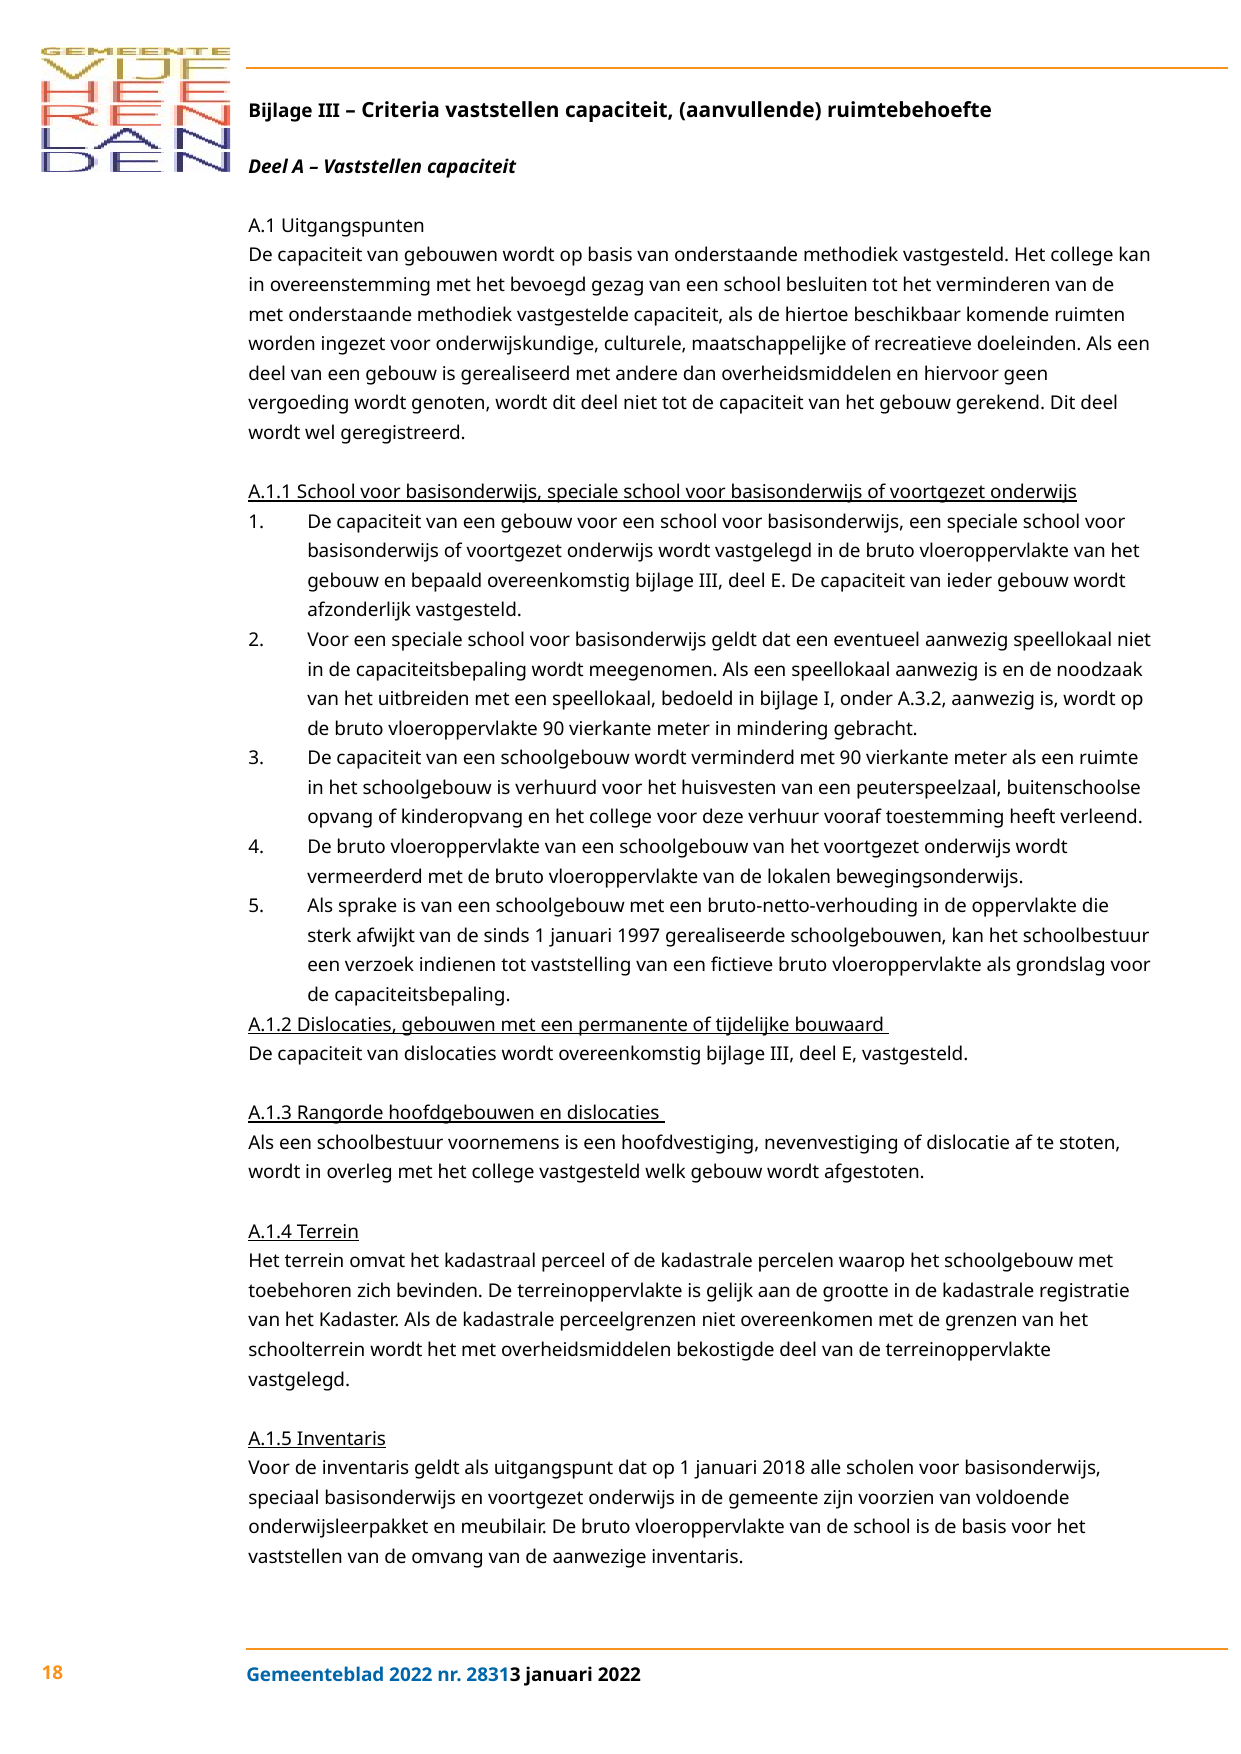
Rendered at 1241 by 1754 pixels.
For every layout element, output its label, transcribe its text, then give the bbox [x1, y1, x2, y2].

text Als een schoolbestuur voornemens is een hoofdvestiging, nevenvestiging of dislocatie af te stoten, wordt in overleg met het college vastgesteld welk gebouw wordt afgestoten. [248, 1129, 1152, 1184]
list De capaciteit van een gebouw voor een school voor basisonderwijs, een speciale school voor basisonderwijs of voortgezet onderwijs wordt vastgelegd in de bruto vloeroppervlakte van het gebouw en bepaald overeenkomstig bijlage III, deel E. De capaciteit van ieder gebouw wordt afzonderlijk vastgesteld. [248, 508, 1152, 622]
picture [41, 47, 231, 172]
text Voor de inventaris geldt als uitgangspunt dat op 1 januari 2018 alle scholen voor basisonderwijs, speciaal basisonderwijs en voortgezet onderwijs in de gemeente zijn voorzien van voldoende onderwijsleerpakket en meubilair. De bruto vloeroppervlakte van de school is de basis voor het vaststellen van de omvang van de aanwezige inventaris. [248, 1454, 1152, 1569]
text Het terrein omvat het kadastraal perceel of de kadastrale percelen waarop het schoolgebouw met toebehoren zich bevinden. De terreinoppervlakte is gelijk aan de grootte in de kadastrale registratie van het Kadaster. Als de kadastrale perceelgrenzen niet overeenkomen met de grenzen van het schoolterrein wordt het met overheidsmiddelen bekostigde deel van de terreinoppervlakte vastgelegd. [248, 1247, 1152, 1392]
list Voor een speciale school voor basisonderwijs geldt dat een eventueel aanwezig speellokaal niet in de capaciteitsbepaling wordt meegenomen. Als een speellokaal aanwezig is en de noodzaak van het uitbreiden met een speellokaal, bedoeld in bijlage I, onder A.3.2, aanwezig is, wordt op de bruto vloeroppervlakte 90 vierkante meter in mindering gebracht. [248, 626, 1152, 741]
text A.1.1 School voor basisonderwijs, speciale school voor basisonderwijs of voortgezet onderwijs [248, 478, 1152, 504]
text A.1.4 Terrein [248, 1218, 1152, 1244]
list De capaciteit van een schoolgebouw wordt verminderd met 90 vierkante meter als een ruimte in het schoolgebouw is verhuurd voor het huisvesten van een peuterspeelzaal, buitenschoolse opvang of kinderopvang en het college voor deze verhuur vooraf toestemming heeft verleend. [248, 744, 1152, 829]
text A.1.2 Dislocaties, gebouwen met een permanente of tijdelijke bouwaard [248, 1011, 1152, 1037]
list Als sprake is van een schoolgebouw met een bruto-netto-verhouding in de oppervlakte die sterk afwijkt van de sinds 1 januari 1997 gerealiseerde schoolgebouwen, kan het schoolbestuur een verzoek indienen tot vaststelling van een fictieve bruto vloeroppervlakte als grondslag voor de capaciteitsbepaling. [248, 892, 1152, 1007]
text Bijlage III – Criteria vaststellen capaciteit, (aanvullende) ruimtebehoefte [248, 95, 1152, 123]
text A.1.5 Inventaris [248, 1425, 1152, 1451]
list De bruto vloeroppervlakte van een schoolgebouw van het voortgezet onderwijs wordt vermeerderd met de bruto vloeroppervlakte van de lokalen bewegingsonderwijs. [248, 833, 1152, 889]
text De capaciteit van dislocaties wordt overeenkomstig bijlage III, deel E, vastgesteld. [248, 1040, 1152, 1066]
text De capaciteit van gebouwen wordt op basis van onderstaande methodiek vastgesteld. Het college kan in overeenstemming met het bevoegd gezag van een school besluiten tot het verminderen van de met onderstaande methodiek vastgestelde capaciteit, als de hiertoe beschikbaar komende ruimten worden ingezet voor onderwijskundige, culturele, maatschappelijke of recreatieve doeleinden. Als een deel van een gebouw is gerealiseerd met andere dan overheidsmiddelen en hiervoor geen vergoeding wordt genoten, wordt dit deel niet tot de capaciteit van het gebouw gerekend. Dit deel wordt wel geregistreerd. [248, 242, 1152, 445]
text A.1 Uitgangspunten [248, 212, 1152, 238]
text Deel A – Vaststellen capaciteit [248, 153, 1152, 179]
text A.1.3 Rangorde hoofdgebouwen en dislocaties [248, 1099, 1152, 1125]
